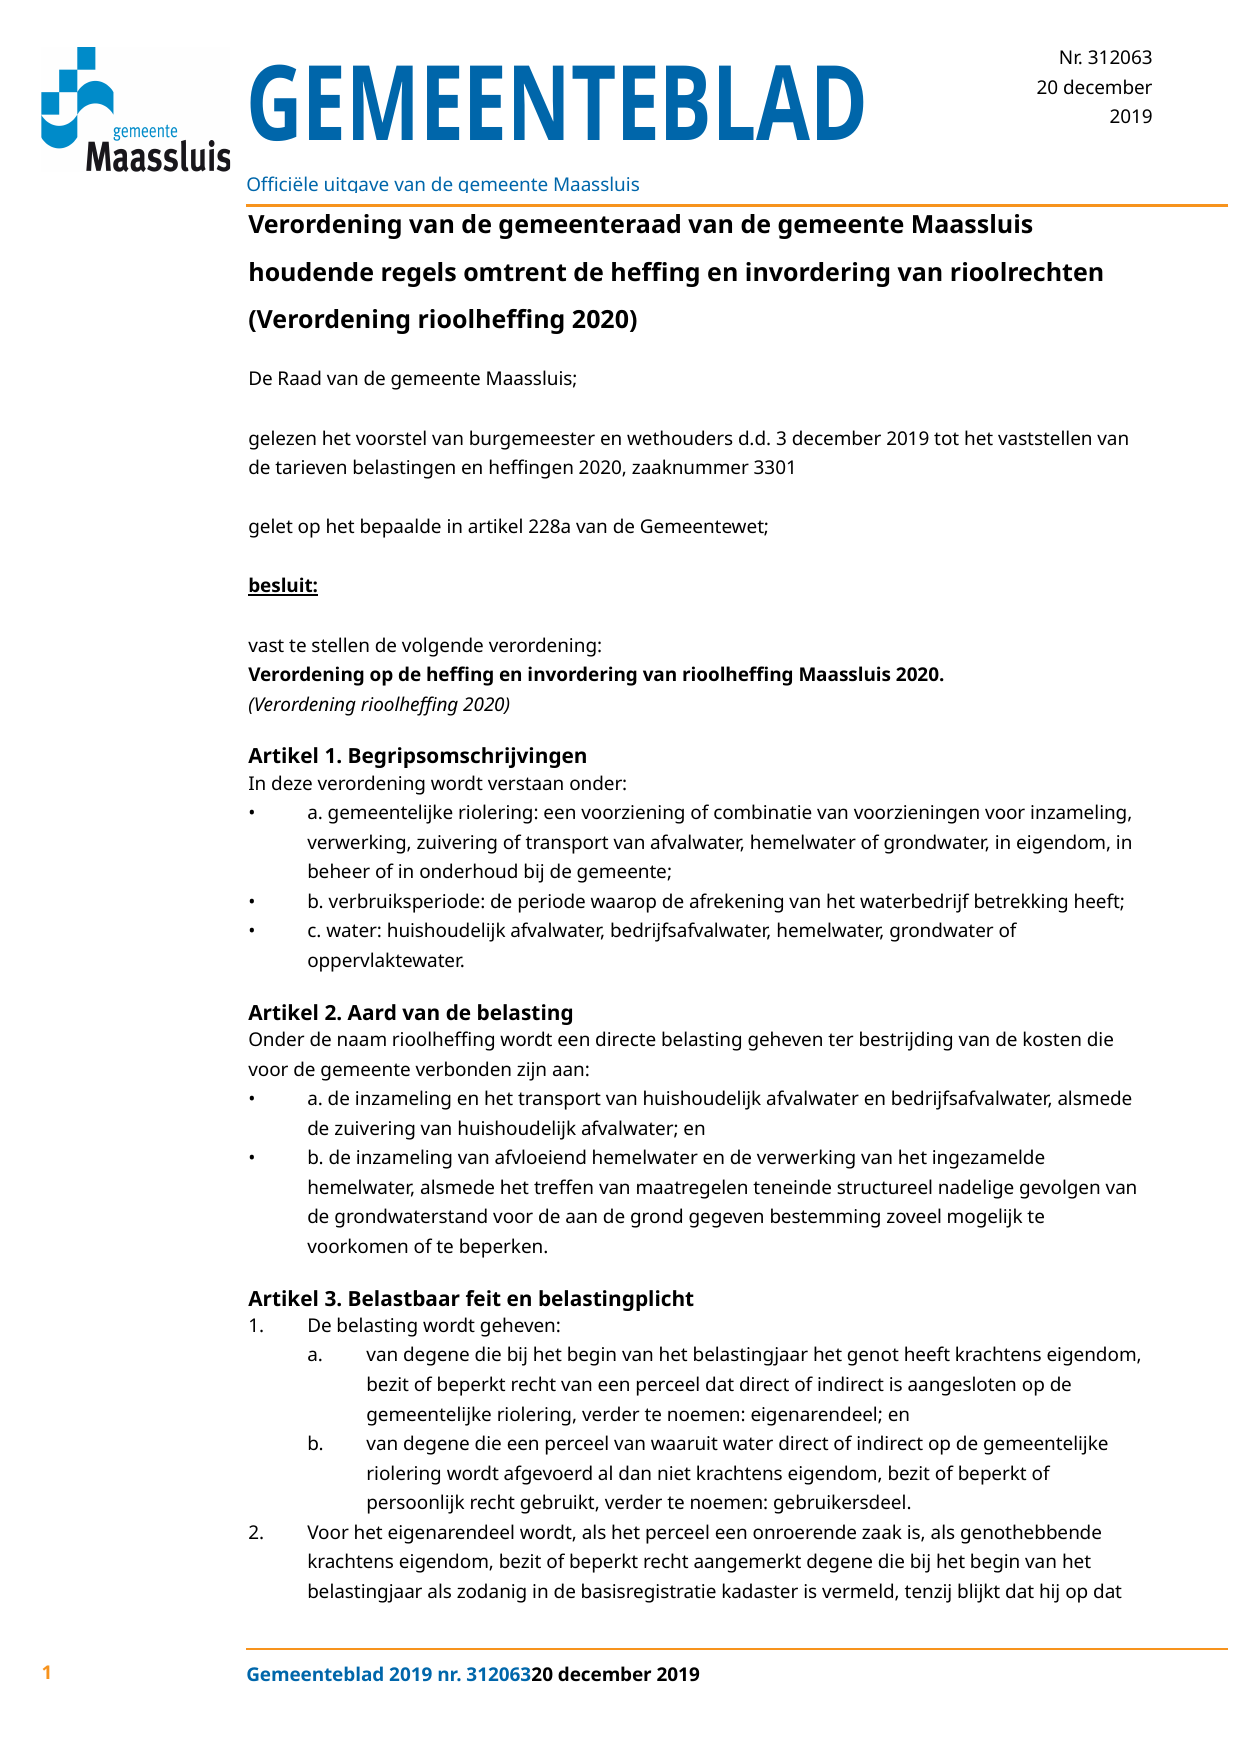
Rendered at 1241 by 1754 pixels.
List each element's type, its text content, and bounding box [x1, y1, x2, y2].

picture [41, 47, 77, 92]
text vast te stellen de volgende verordening: [248, 632, 1152, 657]
list b. verbruiksperiode: de periode waarop de afrekening van het waterbedrijf betrekking heeft; [248, 888, 1152, 914]
list c. water: huishoudelijk afvalwater, bedrijfsafvalwater, hemelwater, grondwater of oppervlaktewater. [248, 918, 1152, 973]
list van degene die bij het begin van het belastingjaar het genot heeft krachtens eigendom, bezit of beperkt recht van een perceel dat direct of indirect is aangesloten op de gemeentelijke riolering, verder te noemen: eigenarendeel; en [307, 1342, 1152, 1427]
text (Verordening rioolheffing 2020) [248, 691, 1152, 717]
text Onder de naam rioolheffing wordt een directe belasting geheven ter bestrijding van de kosten die voor de gemeente verbonden zijn aan: [248, 1026, 1152, 1081]
text Artikel 2. Aard van de belasting [248, 998, 1152, 1026]
text In deze verordening wordt verstaan onder: [248, 770, 1152, 796]
list Voor het eigenarendeel wordt, als het perceel een onroerende zaak is, als genothebbende krachtens eigendom, bezit of beperkt recht aangemerkt degene die bij het begin van het belastingjaar als zodanig in de basisregistratie kadaster is vermeld, tenzij blijkt dat hij op dat [248, 1519, 1152, 1604]
text Artikel 1. Begripsomschrijvingen [248, 741, 1152, 770]
text gelet op het bepaalde in artikel 228a van de Gemeentewet; [248, 513, 1152, 539]
text gelezen het voorstel van burgemeester en wethouders d.d. 3 december 2019 tot het vaststellen van de tarieven belastingen en heffingen 2020, zaaknummer 3301 [248, 425, 1152, 480]
list a. de inzameling en het transport van huishoudelijk afvalwater en bedrijfsafvalwater, alsmede de zuivering van huishoudelijk afvalwater; en [248, 1085, 1152, 1141]
list van degene die een perceel van waaruit water direct of indirect op de gemeentelijke riolering wordt afgevoerd al dan niet krachtens eigendom, bezit of beperkt of persoonlijk recht gebruikt, verder te noemen: gebruikersdeel. [307, 1430, 1152, 1515]
list a. gemeentelijke riolering: een voorziening of combinatie van voorzieningen voor inzameling, verwerking, zuivering of transport van afvalwater, hemelwater of grondwater, in eigendom, in beheer of in onderhoud bij de gemeente; [248, 799, 1152, 884]
text De Raad van de gemeente Maassluis; [248, 366, 1152, 391]
picture [41, 47, 231, 172]
text Artikel 3. Belastbaar feit en belastingplicht [248, 1284, 1152, 1312]
list De belasting wordt geheven: [248, 1312, 1152, 1338]
text besluit: [248, 573, 1152, 598]
text Verordening van de gemeenteraad van de gemeente Maassluis houdende regels omtrent de heffing en invordering van rioolrechten (Verordening rioolheffing 2020) [248, 207, 1152, 336]
list b. de inzameling van afvloeiend hemelwater en de verwerking van het ingezamelde hemelwater, alsmede het treffen van maatregelen teneinde structureel nadelige gevolgen van de grondwaterstand voor de aan de grond gegeven bestemming zoveel mogelijk te voorkomen of te beperken. [248, 1144, 1152, 1259]
text Verordening op de heffing en invordering van rioolheffing Maassluis 2020. [248, 661, 1152, 687]
